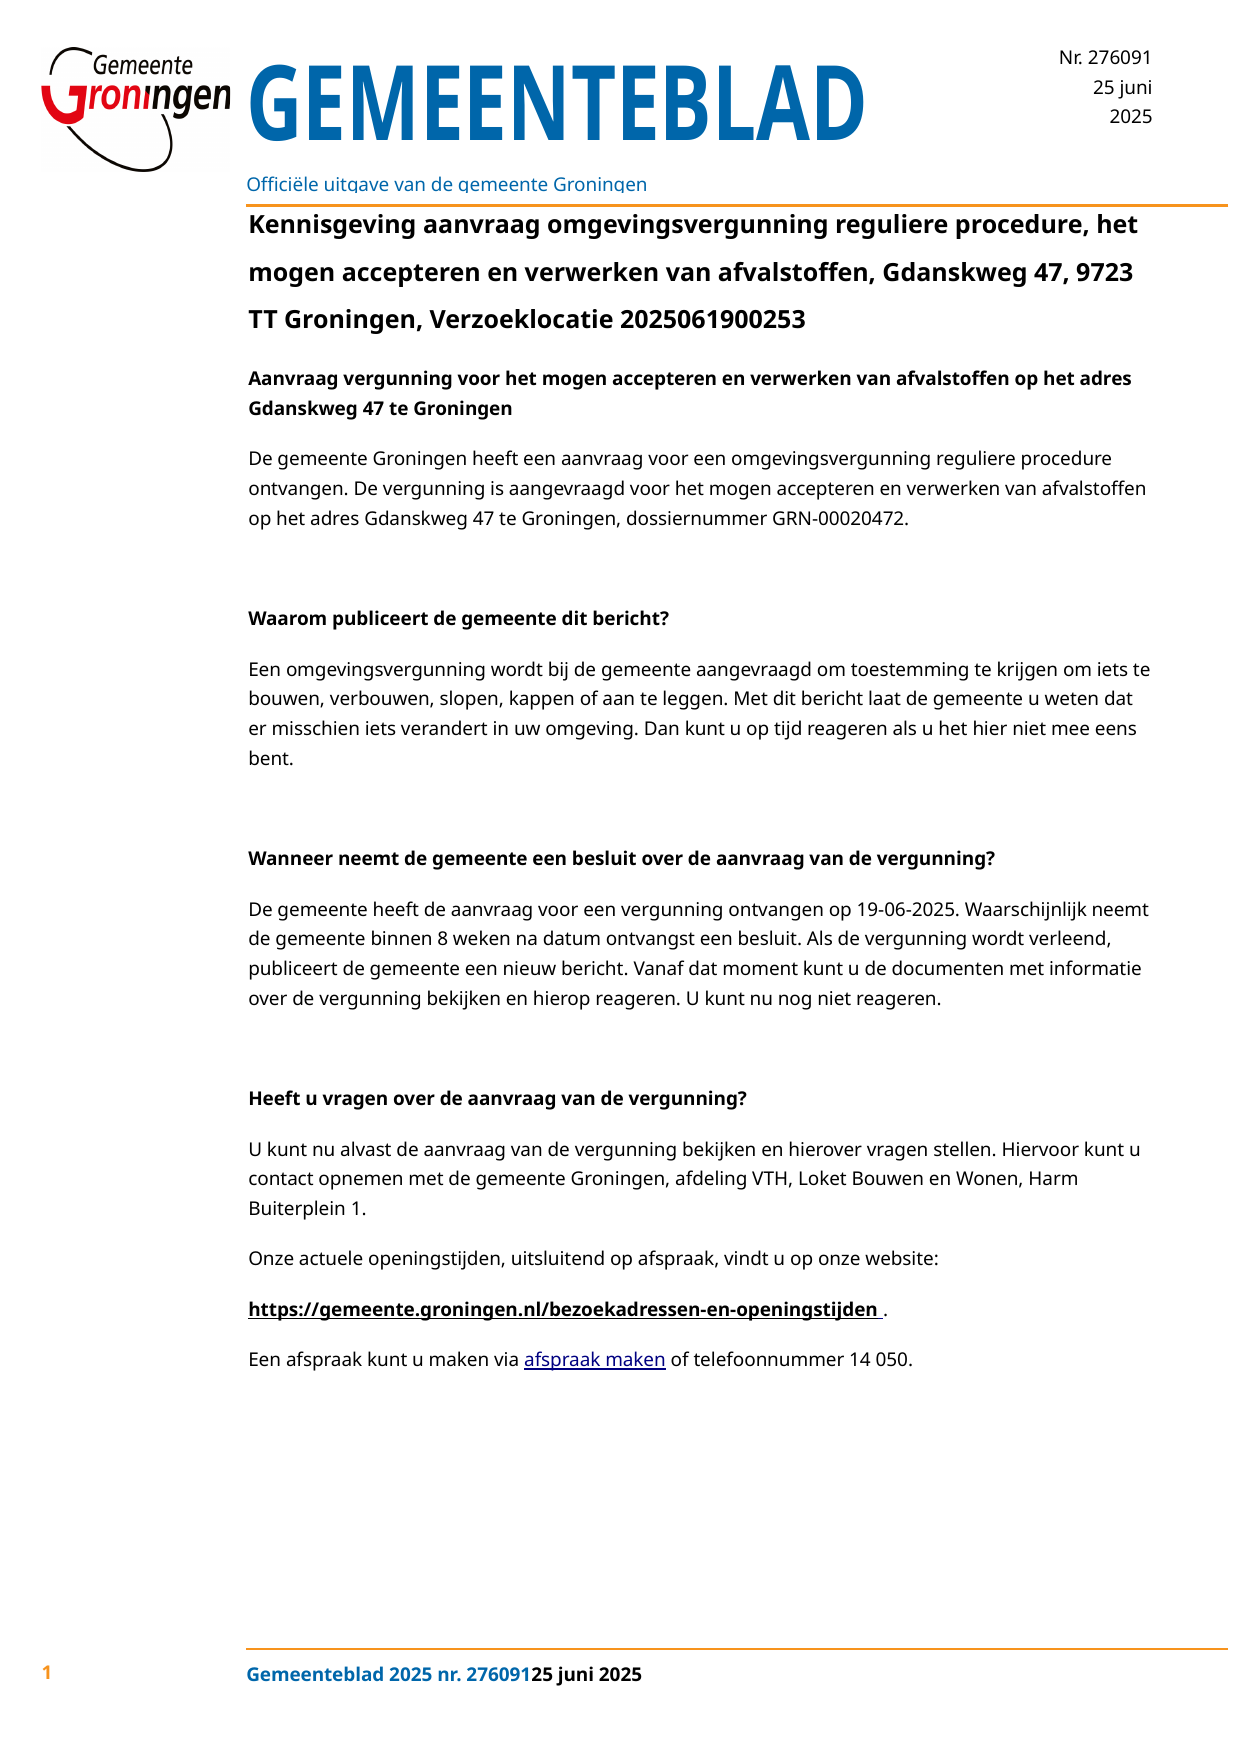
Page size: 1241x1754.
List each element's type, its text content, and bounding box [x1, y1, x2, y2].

text Kennisgeving aanvraag omgevingsvergunning reguliere procedure, het mogen accepteren en verwerken van afvalstoffen, Gdanskweg 47, 9723 TT Groningen, Verzoeklocatie 2025061900253 [248, 207, 1152, 336]
text Een afspraak kunt u maken via afspraak maken of telefoonnummer 14 050. [248, 1346, 1152, 1372]
text De gemeente Groningen heeft een aanvraag voor een omgevingsvergunning reguliere procedure ontvangen. De vergunning is aangevraagd voor het mogen accepteren en verwerken van afvalstoffen op het adres Gdanskweg 47 te Groningen, dossiernummer GRN-00020472. [248, 446, 1152, 530]
text Aanvraag vergunning voor het mogen accepteren en verwerken van afvalstoffen op het adres Gdanskweg 47 te Groningen [248, 366, 1152, 421]
text U kunt nu alvast de aanvraag van de vergunning bekijken en hierover vragen stellen. Hiervoor kunt u contact opnemen met de gemeente Groningen, afdeling VTH, Loket Bouwen en Wonen, Harm Buiterplein 1. [248, 1136, 1152, 1221]
text Waarom publiceert de gemeente dit bericht? [248, 606, 1152, 631]
text https://gemeente.groningen.nl/bezoekadressen-en-openingstijden . [248, 1296, 1152, 1322]
text De gemeente heeft de aanvraag voor een vergunning ontvangen op 19-06-2025. Waarschijnlijk neemt de gemeente binnen 8 weken na datum ontvangst een besluit. Als de vergunning wordt verleend, publiceert de gemeente een nieuw bericht. Vanaf dat moment kunt u de documenten met informatie over de vergunning bekijken en hierop reageren. U kunt nu nog niet reageren. [248, 896, 1152, 1010]
text Heeft u vragen over de aanvraag van de vergunning? [248, 1086, 1152, 1111]
text Een omgevingsvergunning wordt bij de gemeente aangevraagd om toestemming te krijgen om iets te bouwen, verbouwen, slopen, kappen of aan te leggen. Met dit bericht laat de gemeente u weten dat er misschien iets verandert in uw omgeving. Dan kunt u op tijd reageren als u het hier niet mee eens bent. [248, 656, 1152, 770]
picture [41, 47, 231, 172]
text Onze actuele openingstijden, uitsluitend op afspraak, vindt u op onze website: [248, 1246, 1152, 1271]
text Wanneer neemt de gemeente een besluit over de aanvraag van de vergunning? [248, 846, 1152, 871]
